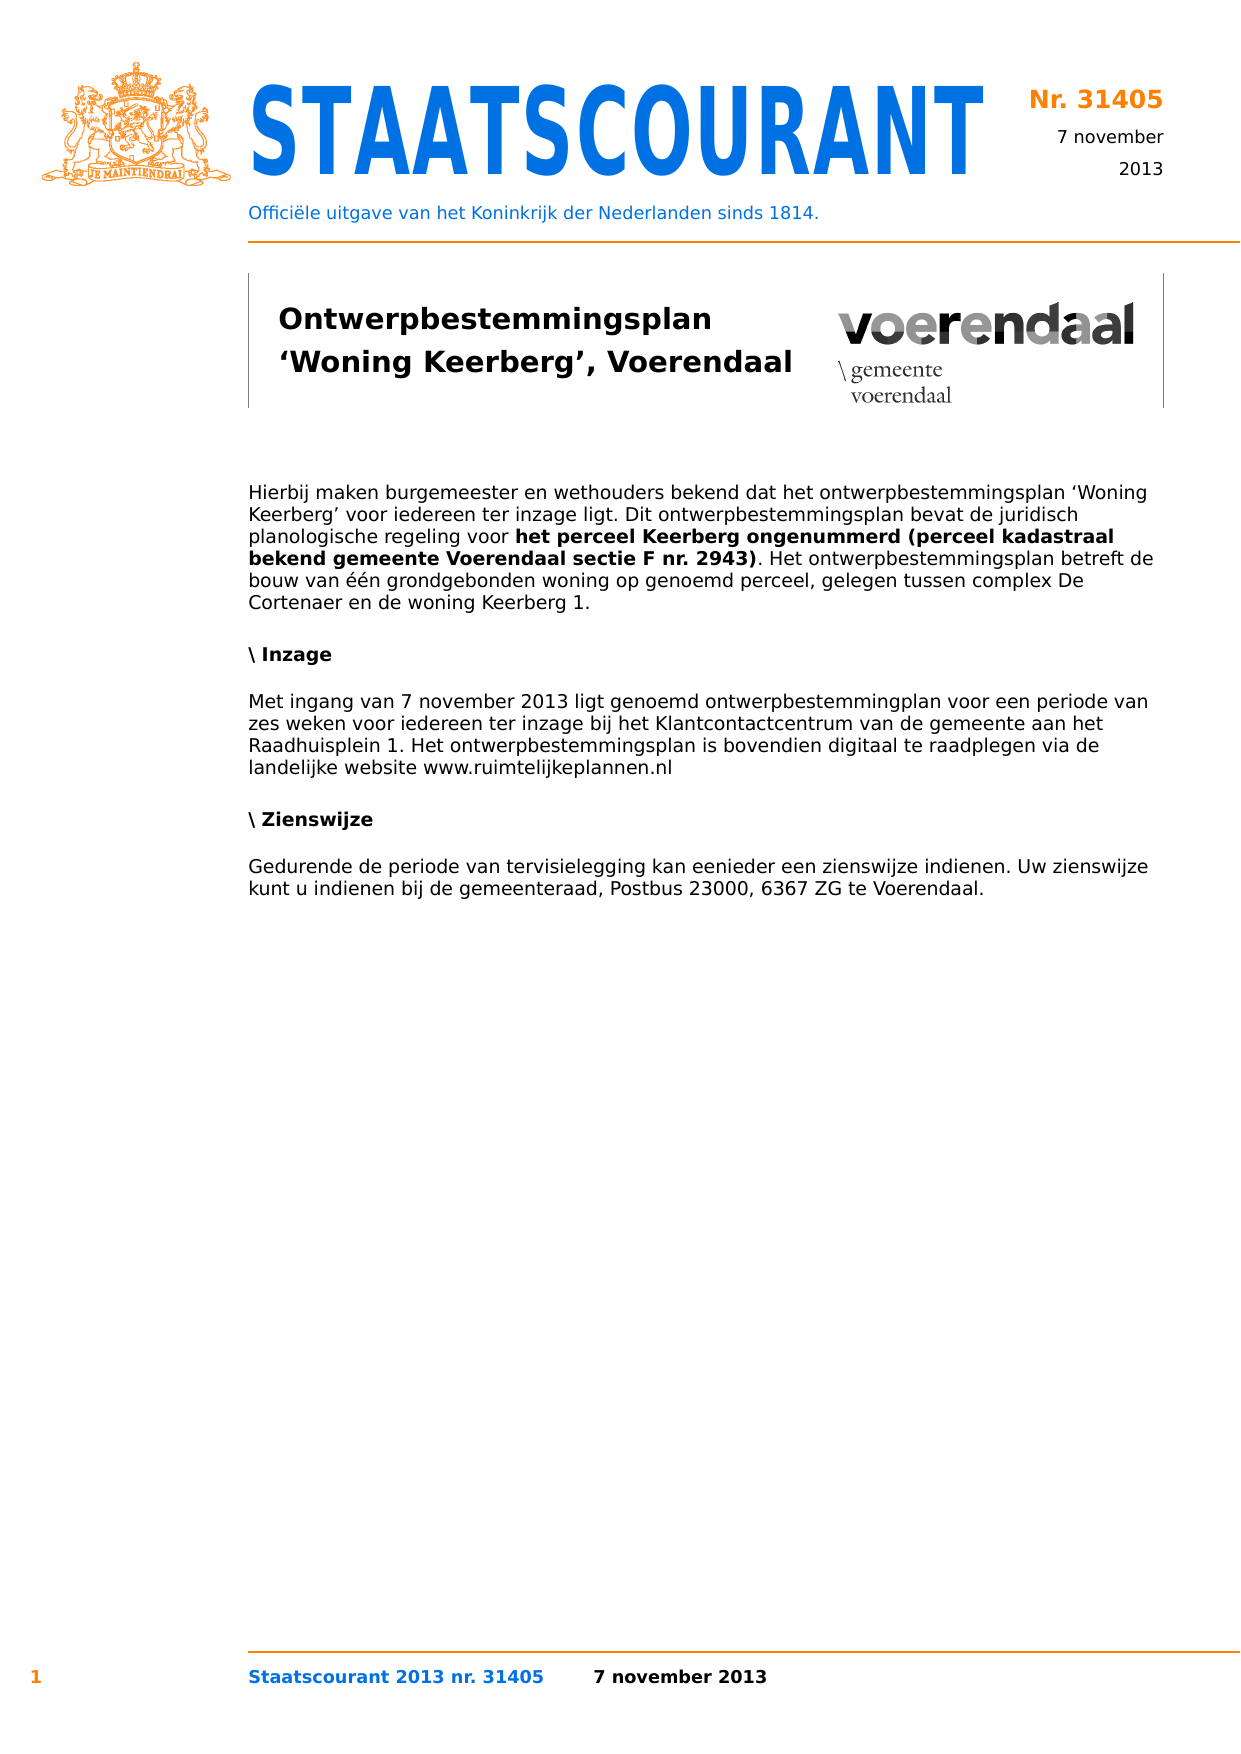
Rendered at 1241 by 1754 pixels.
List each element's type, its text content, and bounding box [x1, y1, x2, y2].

table_cell Officiële uitgave van het Koninkrijk der Nederlanden sinds 1814. [248, 203, 1240, 241]
text Met ingang van 7 november 2013 ligt genoemd ontwerpbestemmingplan voor een periode van zes weken voor iedereen ter inzage bij het Klantcontactcentrum van de gemeente aan het Raadhuisplein 1. Het ontwerpbestemmingsplan is bovendien digitaal te raadplegen via de landelijke website www.ruimtelijkeplannen.nl [248, 691, 1163, 779]
subtitle Ontwerpbestemmingsplan ‘Woning Keerberg’, Voerendaal [249, 273, 1163, 408]
table_header [25, 62, 248, 241]
table_header STAATSCOURANT [248, 62, 998, 203]
text Gedurende de periode van tervisielegging kan eenieder een zienswijze indienen. Uw zienswijze kunt u indienen bij de gemeenteraad, Postbus 23000, 6367 ZG te Voerendaal. [248, 856, 1163, 900]
table_cell 2013 [998, 153, 1240, 203]
picture [838, 302, 1134, 403]
picture [41, 62, 231, 186]
table_cell 7 november [998, 121, 1240, 153]
subtitle \ Zienswijze [248, 809, 1163, 831]
subtitle \ Inzage [248, 644, 1163, 666]
table_header Nr. 31405 [998, 62, 1240, 121]
text Hierbij maken burgemeester en wethouders bekend dat het ontwerpbestemmingsplan ‘Woning Keerberg’ voor iedereen ter inzage ligt. Dit ontwerpbestemmingsplan bevat de juridisch planologische regeling voor het perceel Keerberg ongenummerd (perceel kadastraal bekend gemeente Voerendaal sectie F nr. 2943). Het ontwerpbestemmingsplan betreft de bouw van één grondgebonden woning op genoemd perceel, gelegen tussen complex De Cortenaer en de woning Keerberg 1. [248, 482, 1163, 614]
